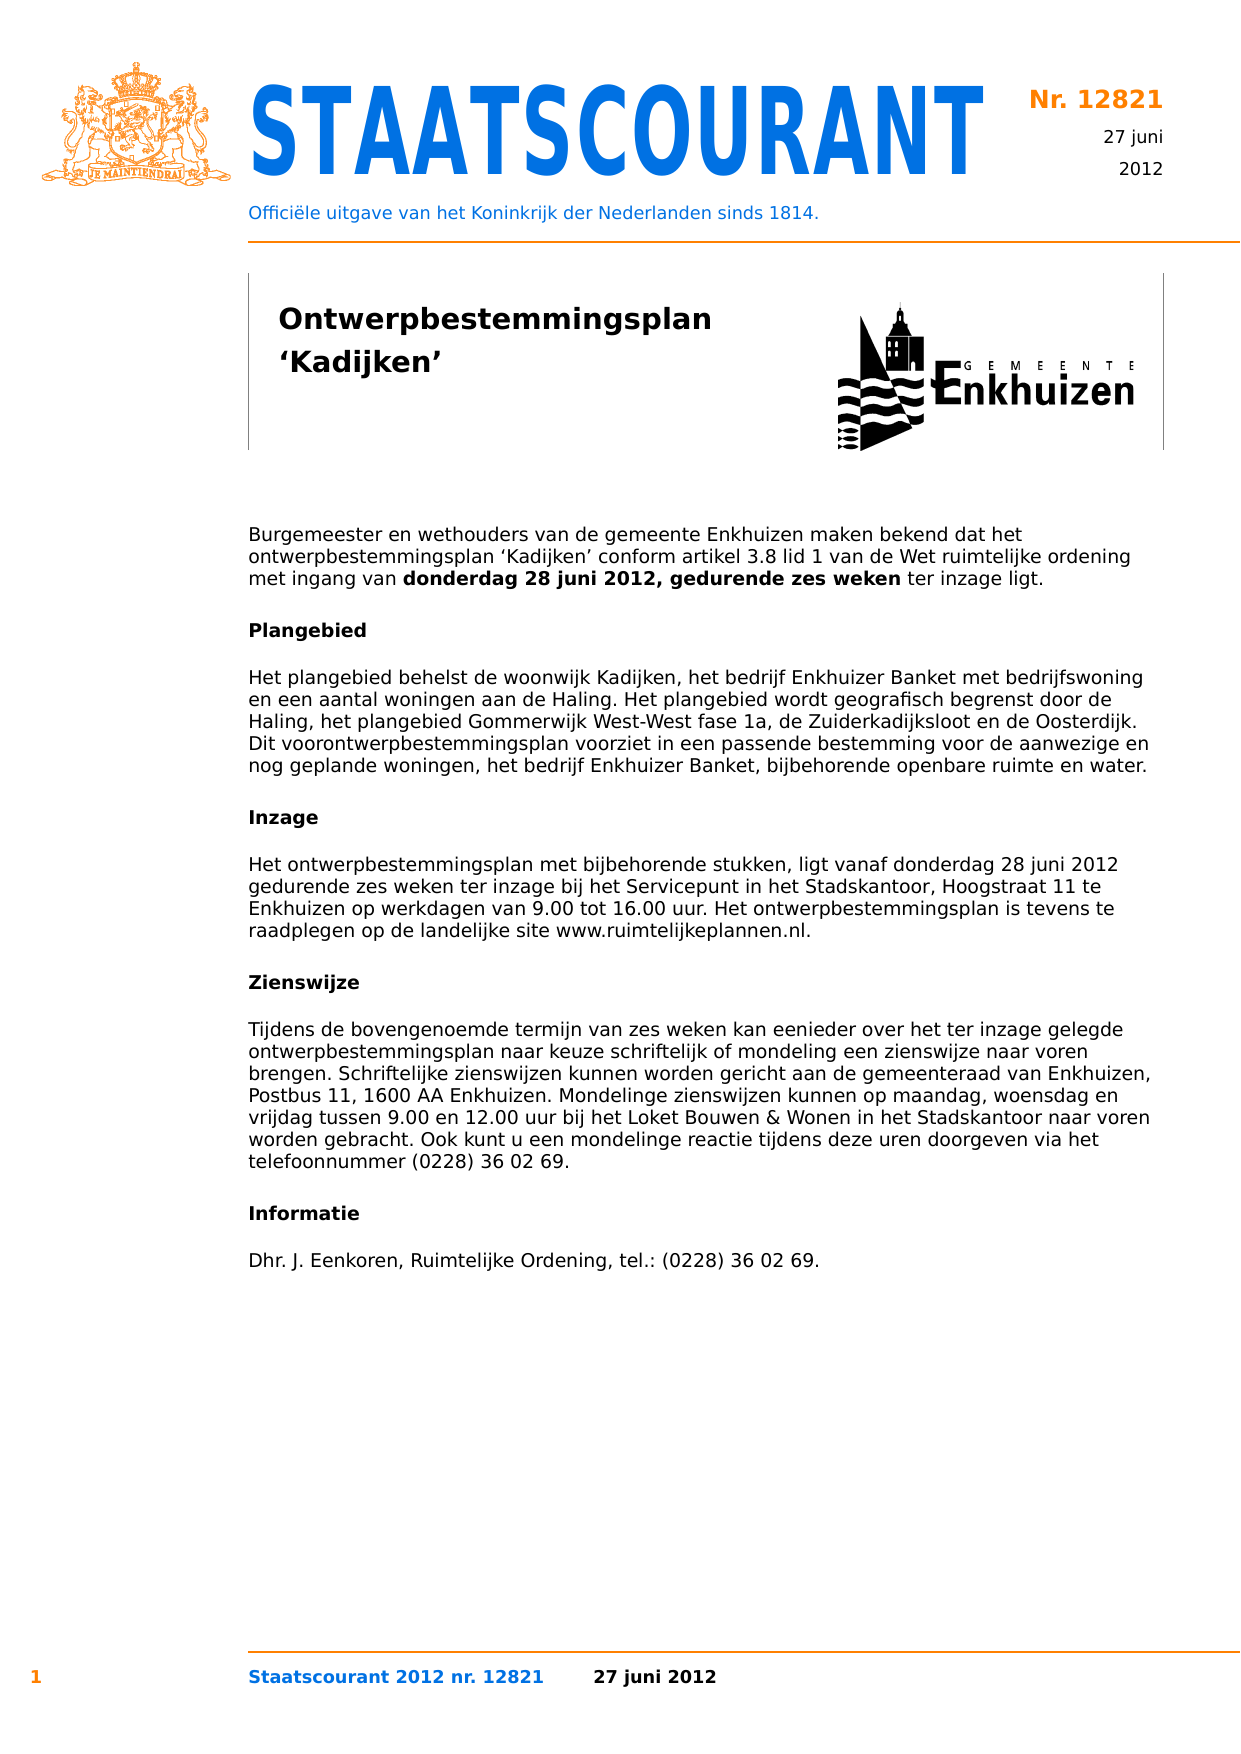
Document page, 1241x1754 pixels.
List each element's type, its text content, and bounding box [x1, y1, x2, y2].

subtitle Plangebied [248, 620, 1163, 642]
table_header Nr. 12821 [998, 62, 1240, 121]
table_header STAATSCOURANT [248, 62, 998, 203]
text Dhr. J. Eenkoren, Ruimtelijke Ordening, tel.: (0228) 36 02 69. [248, 1250, 1163, 1272]
table_cell 2012 [998, 153, 1240, 203]
picture [41, 62, 231, 186]
subtitle Zienswijze [248, 972, 1163, 994]
text Het ontwerpbestemmingsplan met bijbehorende stukken, ligt vanaf donderdag 28 juni 2012 gedurende zes weken ter inzage bij het Servicepunt in het Stadskantoor, Hoogstraat 11 te Enkhuizen op werkdagen van 9.00 tot 16.00 uur. Het ontwerpbestemmingsplan is tevens te raadplegen op de landelijke site www.ruimtelijkeplannen.nl. [248, 854, 1163, 942]
subtitle Inzage [248, 807, 1163, 829]
text Burgemeester en wethouders van de gemeente Enkhuizen maken bekend dat het ontwerpbestemmingsplan ‘Kadijken’ conform artikel 3.8 lid 1 van de Wet ruimtelijke ordening met ingang van donderdag 28 juni 2012, gedurende zes weken ter inzage ligt. [248, 524, 1163, 590]
table_header [25, 62, 248, 241]
text Tijdens de bovengenoemde termijn van zes weken kan eenieder over het ter inzage gelegde ontwerpbestemmingsplan naar keuze schriftelijk of mondeling een zienswijze naar voren brengen. Schriftelijke zienswijzen kunnen worden gericht aan de gemeenteraad van Enkhuizen, Postbus 11, 1600 AA Enkhuizen. Mondelinge zienswijzen kunnen op maandag, woensdag en vrijdag tussen 9.00 en 12.00 uur bij het Loket Bouwen & Wonen in het Stadskantoor naar voren worden gebracht. Ook kunt u een mondelinge reactie tijdens deze uren doorgeven via het telefoonnummer (0228) 36 02 69. [248, 1019, 1163, 1173]
subtitle Ontwerpbestemmingsplan ‘Kadijken’ [249, 273, 1163, 450]
table_cell 27 juni [998, 121, 1240, 153]
subtitle Informatie [248, 1203, 1163, 1225]
picture [838, 302, 1134, 451]
text Het plangebied behelst de woonwijk Kadijken, het bedrijf Enkhuizer Banket met bedrijfswoning en een aantal woningen aan de Haling. Het plangebied wordt geografisch begrenst door de Haling, het plangebied Gommerwijk West-West fase 1a, de Zuiderkadijksloot en de Oosterdijk. Dit voorontwerpbestemmingsplan voorziet in een passende bestemming voor de aanwezige en nog geplande woningen, het bedrijf Enkhuizer Banket, bijbehorende openbare ruimte en water. [248, 667, 1163, 777]
table_cell Officiële uitgave van het Koninkrijk der Nederlanden sinds 1814. [248, 203, 1240, 241]
